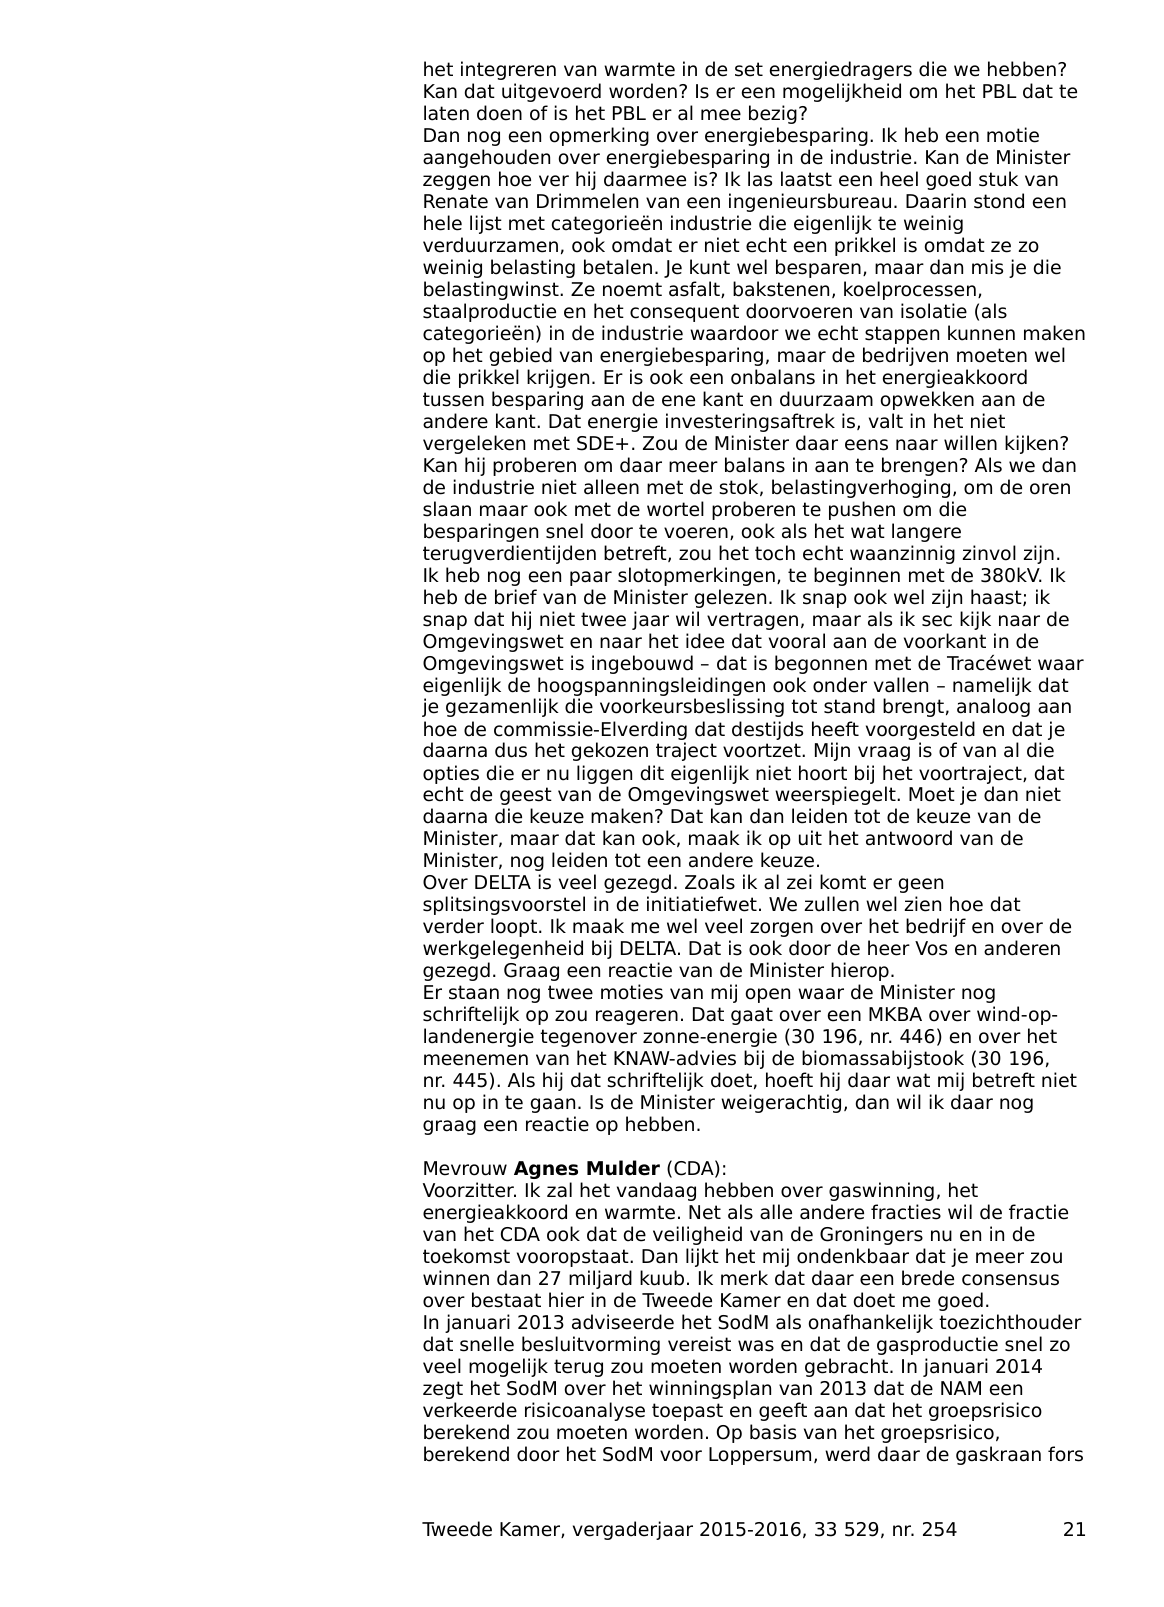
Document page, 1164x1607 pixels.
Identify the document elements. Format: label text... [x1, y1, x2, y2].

text het integreren van warmte in de set energiedragers die we hebben? Kan dat uitgevoerd worden? Is er een mogelijkheid om het PBL dat te laten doen of is het PBL er al mee bezig? [422, 59, 1087, 125]
text Voorzitter. Ik zal het vandaag hebben over gaswinning, het energieakkoord en warmte. Net als alle andere fracties wil de fractie van het CDA ook dat de veiligheid van de Groningers nu en in de toekomst vooropstaat. Dan lijkt het mij ondenkbaar dat je meer zou winnen dan 27 miljard kuub. Ik merk dat daar een brede consensus over bestaat hier in de Tweede Kamer en dat doet me goed. [422, 1180, 1087, 1312]
text In januari 2013 adviseerde het SodM als onafhankelijk toezichthouder dat snelle besluitvorming vereist was en dat de gasproductie snel zo veel mogelijk terug zou moeten worden gebracht. In januari 2014 zegt het SodM over het winningsplan van 2013 dat de NAM een verkeerde risicoanalyse toepast en geeft aan dat het groepsrisico berekend zou moeten worden. Op basis van het groepsrisico, berekend door het SodM voor Loppersum, werd daar de gaskraan fors [422, 1312, 1087, 1466]
text Over DELTA is veel gezegd. Zoals ik al zei komt er geen splitsingsvoorstel in de initiatiefwet. We zullen wel zien hoe dat verder loopt. Ik maak me wel veel zorgen over het bedrijf en over de werkgelegenheid bij DELTA. Dat is ook door de heer Vos en anderen gezegd. Graag een reactie van de Minister hierop. [422, 872, 1087, 982]
text Dan nog een opmerking over energiebesparing. Ik heb een motie aangehouden over energiebesparing in de industrie. Kan de Minister zeggen hoe ver hij daarmee is? Ik las laatst een heel goed stuk van Renate van Drimmelen van een ingenieursbureau. Daarin stond een hele lijst met categorieën industrie die eigenlijk te weinig verduurzamen, ook omdat er niet echt een prikkel is omdat ze zo weinig belasting betalen. Je kunt wel besparen, maar dan mis je die belastingwinst. Ze noemt asfalt, bakstenen, koelprocessen, staalproductie en het consequent doorvoeren van isolatie (als categorieën) in de industrie waardoor we echt stappen kunnen maken op het gebied van energiebesparing, maar de bedrijven moeten wel die prikkel krijgen. Er is ook een onbalans in het energieakkoord tussen besparing aan de ene kant en duurzaam opwekken aan de andere kant. Dat energie investeringsaftrek is, valt in het niet vergeleken met SDE+. Zou de Minister daar eens naar willen kijken? Kan hij proberen om daar meer balans in aan te brengen? Als we dan de industrie niet alleen met de stok, belastingverhoging, om de oren slaan maar ook met de wortel proberen te pushen om die besparingen snel door te voeren, ook als het wat langere terugverdientijden betreft, zou het toch echt waanzinnig zinvol zijn. [422, 125, 1087, 564]
text Mevrouw Agnes Mulder (CDA): [422, 1158, 1087, 1180]
text Er staan nog twee moties van mij open waar de Minister nog schriftelijk op zou reageren. Dat gaat over een MKBA over wind-op-landenergie tegenover zonne-energie (30 196, nr. 446) en over het meenemen van het KNAW-advies bij de biomassabijstook (30 196, nr. 445). Als hij dat schriftelijk doet, hoeft hij daar wat mij betreft niet nu op in te gaan. Is de Minister weigerachtig, dan wil ik daar nog graag een reactie op hebben. [422, 982, 1087, 1136]
text Ik heb nog een paar slotopmerkingen, te beginnen met de 380kV. Ik heb de brief van de Minister gelezen. Ik snap ook wel zijn haast; ik snap dat hij niet twee jaar wil vertragen, maar als ik sec kijk naar de Omgevingswet en naar het idee dat vooral aan de voorkant in de Omgevingswet is ingebouwd – dat is begonnen met de Tracéwet waar eigenlijk de hoogspanningsleidingen ook onder vallen – namelijk dat je gezamenlijk die voorkeursbeslissing tot stand brengt, analoog aan hoe de commissie-Elverding dat destijds heeft voorgesteld en dat je daarna dus het gekozen traject voortzet. Mijn vraag is of van al die opties die er nu liggen dit eigenlijk niet hoort bij het voortraject, dat echt de geest van de Omgevingswet weerspiegelt. Moet je dan niet daarna die keuze maken? Dat kan dan leiden tot de keuze van de Minister, maar dat kan ook, maak ik op uit het antwoord van de Minister, nog leiden tot een andere keuze. [422, 564, 1087, 872]
